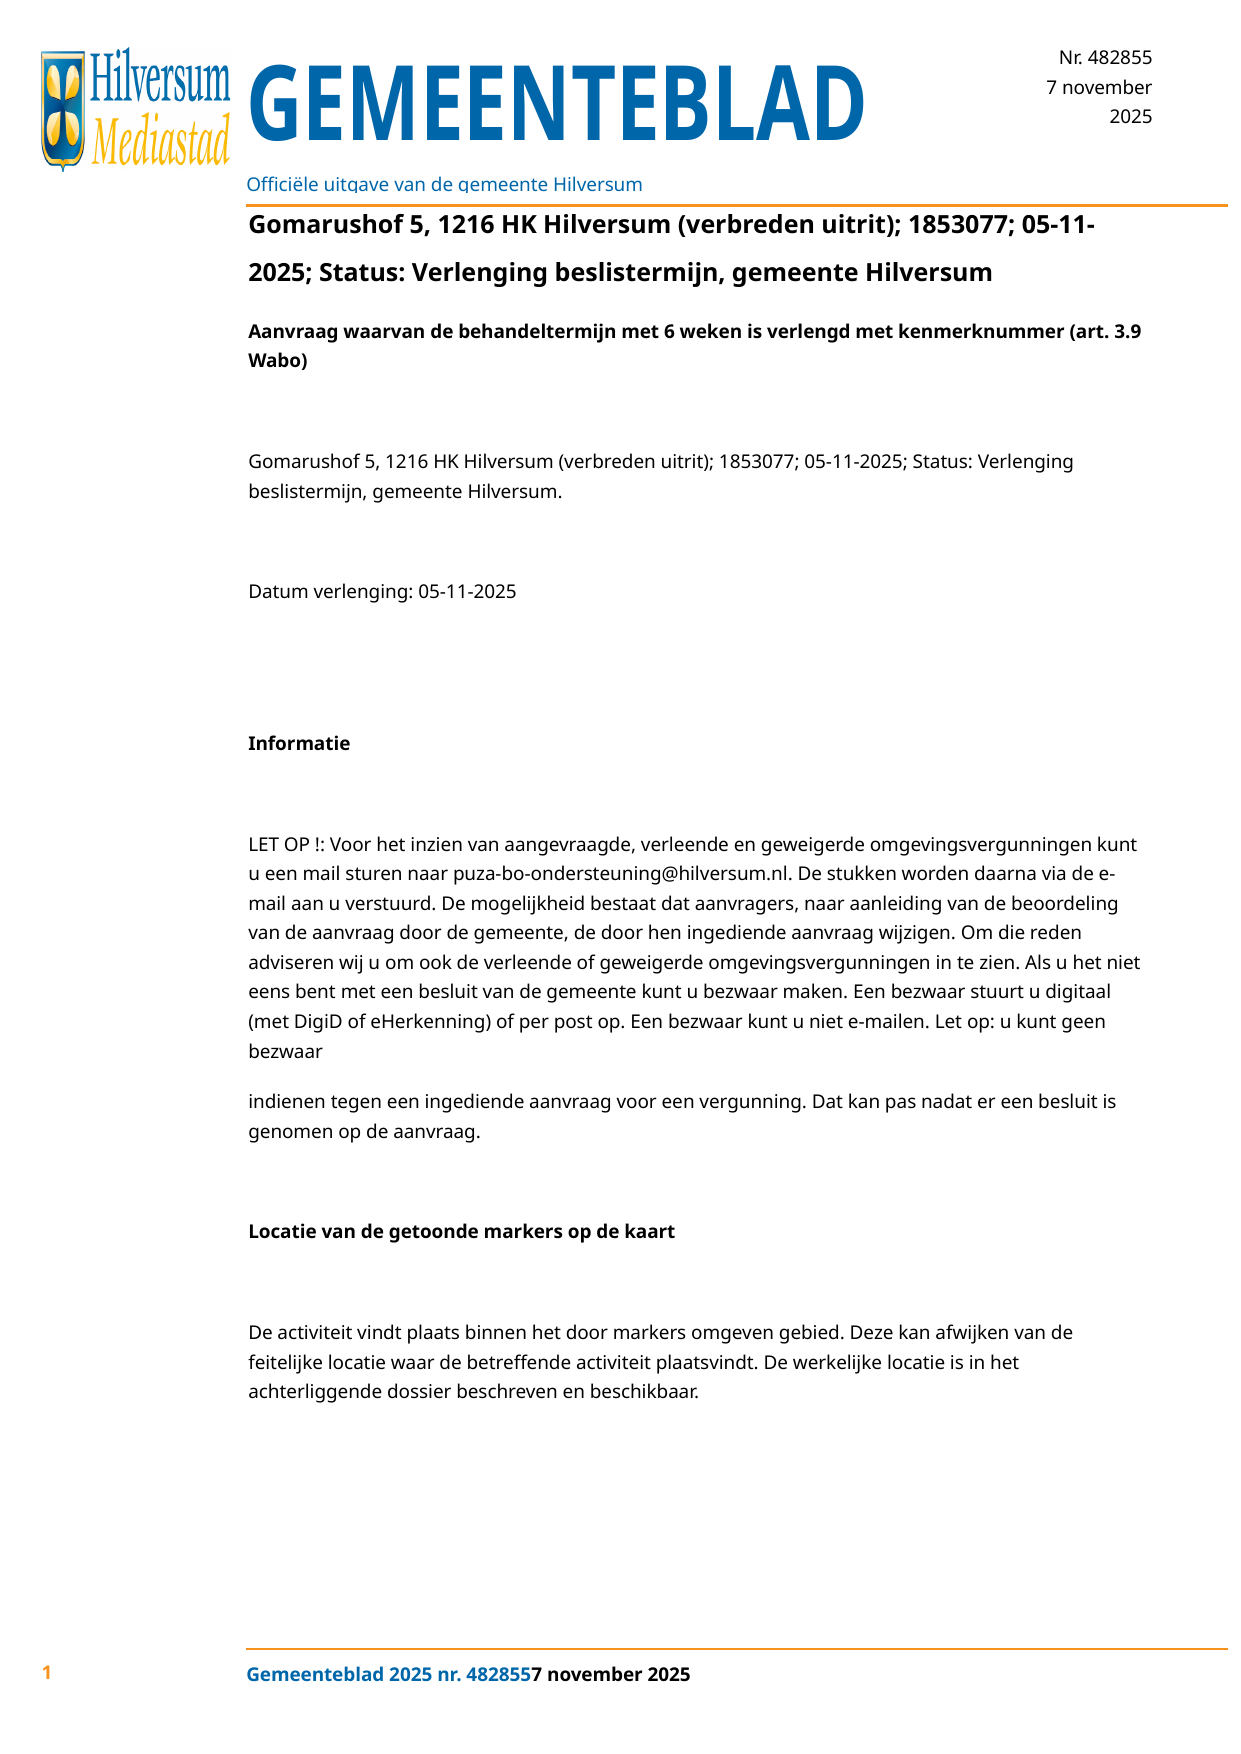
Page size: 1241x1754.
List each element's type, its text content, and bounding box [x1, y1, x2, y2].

text Informatie [248, 730, 1152, 756]
text Datum verlenging: 05-11-2025 [248, 579, 1152, 604]
text Locatie van de getoonde markers op de kaart [248, 1219, 1152, 1244]
text Gomarushof 5, 1216 HK Hilversum (verbreden uitrit); 1853077; 05-11-2025; Status: Verlenging beslistermijn, gemeente Hilversum. [248, 448, 1152, 504]
text Gomarushof 5, 1216 HK Hilversum (verbreden uitrit); 1853077; 05-11-2025; Status: Verlenging beslistermijn, gemeente Hilversum [248, 207, 1152, 288]
text Aanvraag waarvan de behandeltermijn met 6 weken is verlengd met kenmerknummer (art. 3.9 Wabo) [248, 318, 1152, 373]
text LET OP !: Voor het inzien van aangevraagde, verleende en geweigerde omgevingsvergunningen kunt u een mail sturen naar puza-bo-ondersteuning@hilversum.nl. De stukken worden daarna via de e-mail aan u verstuurd. De mogelijkheid bestaat dat aanvragers, naar aanleiding van de beoordeling van de aanvraag door de gemeente, de door hen ingediende aanvraag wijzigen. Om die reden adviseren wij u om ook de verleende of geweigerde omgevingsvergunningen in te zien. Als u het niet eens bent met een besluit van de gemeente kunt u bezwaar maken. Een bezwaar stuurt u digitaal (met DigiD of eHerkenning) of per post op. Een bezwaar kunt u niet e-mailen. Let op: u kunt geen bezwaar [248, 831, 1152, 1064]
text indienen tegen een ingediende aanvraag voor een vergunning. Dat kan pas nadat er een besluit is genomen op de aanvraag. [248, 1088, 1152, 1144]
text De activiteit vindt plaats binnen het door markers omgeven gebied. Deze kan afwijken van de feitelijke locatie waar de betreffende activiteit plaatsvindt. De werkelijke locatie is in het achterliggende dossier beschreven en beschikbaar. [248, 1319, 1152, 1404]
picture [41, 47, 231, 172]
